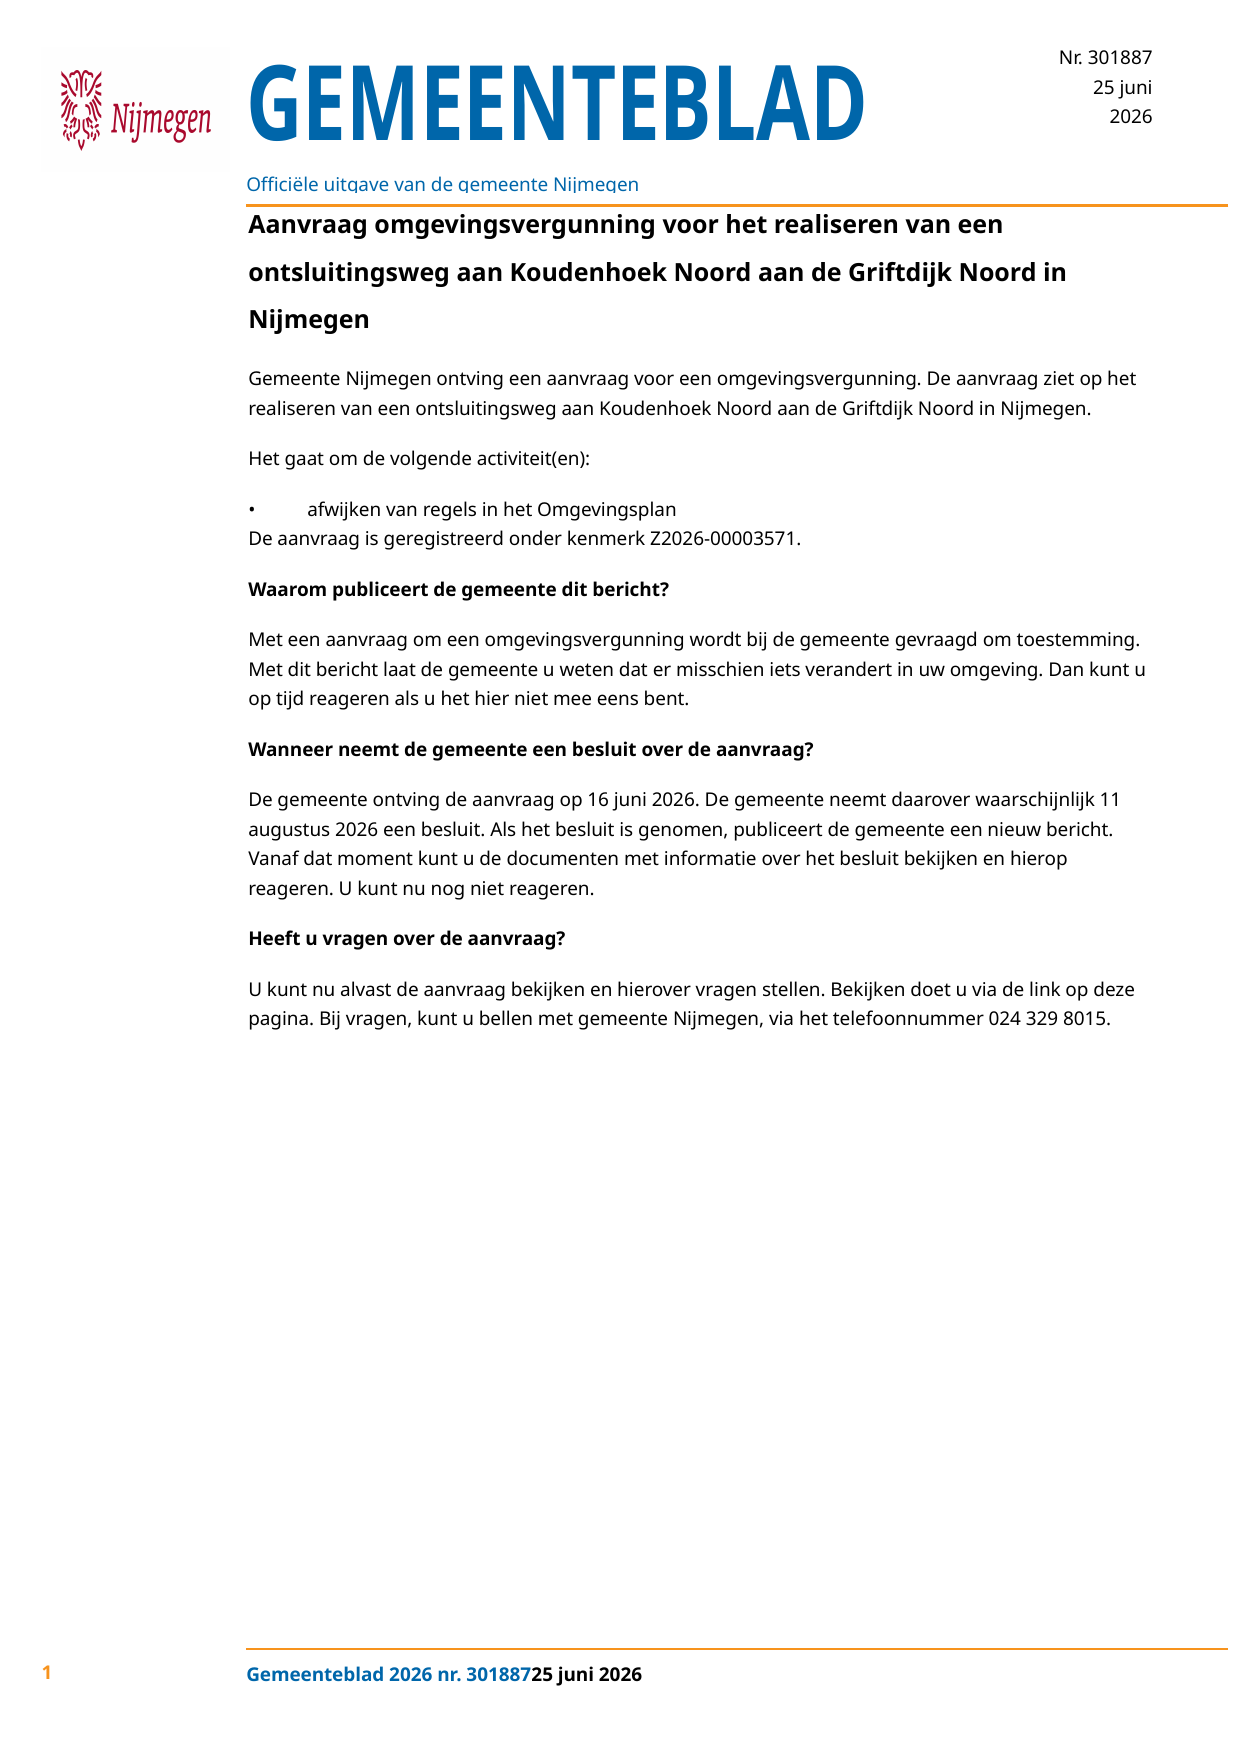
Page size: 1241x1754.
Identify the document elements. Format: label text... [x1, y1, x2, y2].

text Waarom publiceert de gemeente dit bericht? [248, 576, 1152, 602]
picture [41, 47, 231, 172]
text Wanneer neemt de gemeente een besluit over de aanvraag? [248, 736, 1152, 762]
list afwijken van regels in het Omgevingsplan [248, 496, 1152, 522]
text U kunt nu alvast de aanvraag bekijken en hierover vragen stellen. Bekijken doet u via de link op deze pagina. Bij vragen, kunt u bellen met gemeente Nijmegen, via het telefoonnummer 024 329 8015. [248, 976, 1152, 1031]
text De gemeente ontving de aanvraag op 16 juni 2026. De gemeente neemt daarover waarschijnlijk 11 augustus 2026 een besluit. Als het besluit is genomen, publiceert de gemeente een nieuw bericht. Vanaf dat moment kunt u de documenten met informatie over het besluit bekijken en hierop reageren. U kunt nu nog niet reageren. [248, 786, 1152, 901]
text Gemeente Nijmegen ontving een aanvraag voor een omgevingsvergunning. De aanvraag ziet op het realiseren van een ontsluitingsweg aan Koudenhoek Noord aan de Griftdijk Noord in Nijmegen. [248, 366, 1152, 421]
text Het gaat om de volgende activiteit(en): [248, 446, 1152, 471]
text Aanvraag omgevingsvergunning voor het realiseren van een ontsluitingsweg aan Koudenhoek Noord aan de Griftdijk Noord in Nijmegen [248, 207, 1152, 336]
text De aanvraag is geregistreerd onder kenmerk Z2026-00003571. [248, 526, 1152, 551]
text Heeft u vragen over de aanvraag? [248, 926, 1152, 951]
text Met een aanvraag om een omgevingsvergunning wordt bij de gemeente gevraagd om toestemming. Met dit bericht laat de gemeente u weten dat er misschien iets verandert in uw omgeving. Dan kunt u op tijd reageren als u het hier niet mee eens bent. [248, 626, 1152, 711]
